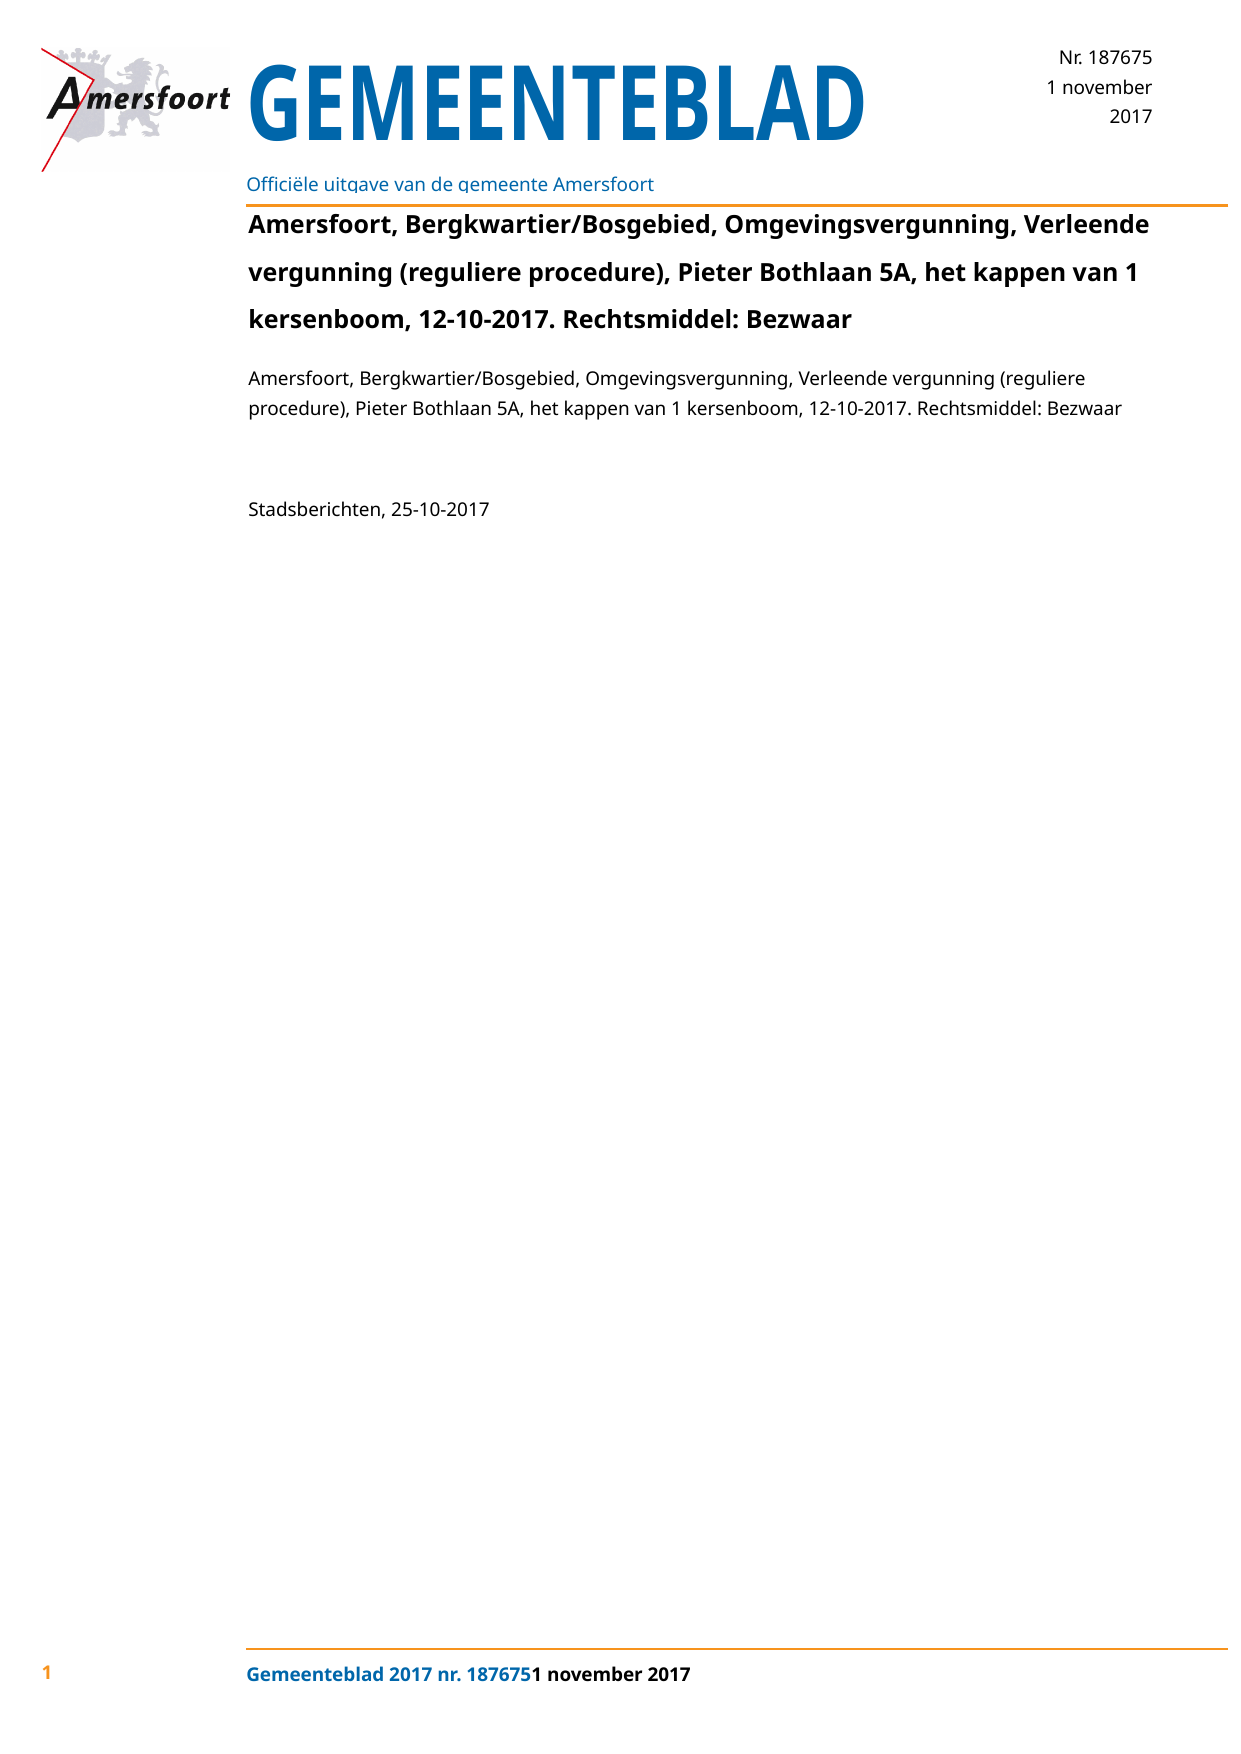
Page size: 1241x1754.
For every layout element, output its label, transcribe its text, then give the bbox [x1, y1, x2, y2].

picture [41, 47, 231, 172]
text Amersfoort, Bergkwartier/Bosgebied, Omgevingsvergunning, Verleende vergunning (reguliere procedure), Pieter Bothlaan 5A, het kappen van 1 kersenboom, 12-10-2017. Rechtsmiddel: Bezwaar [248, 207, 1152, 336]
text Amersfoort, Bergkwartier/Bosgebied, Omgevingsvergunning, Verleende vergunning (reguliere procedure), Pieter Bothlaan 5A, het kappen van 1 kersenboom, 12-10-2017. Rechtsmiddel: Bezwaar [248, 366, 1152, 421]
text Stadsberichten, 25-10-2017 [248, 496, 1152, 522]
